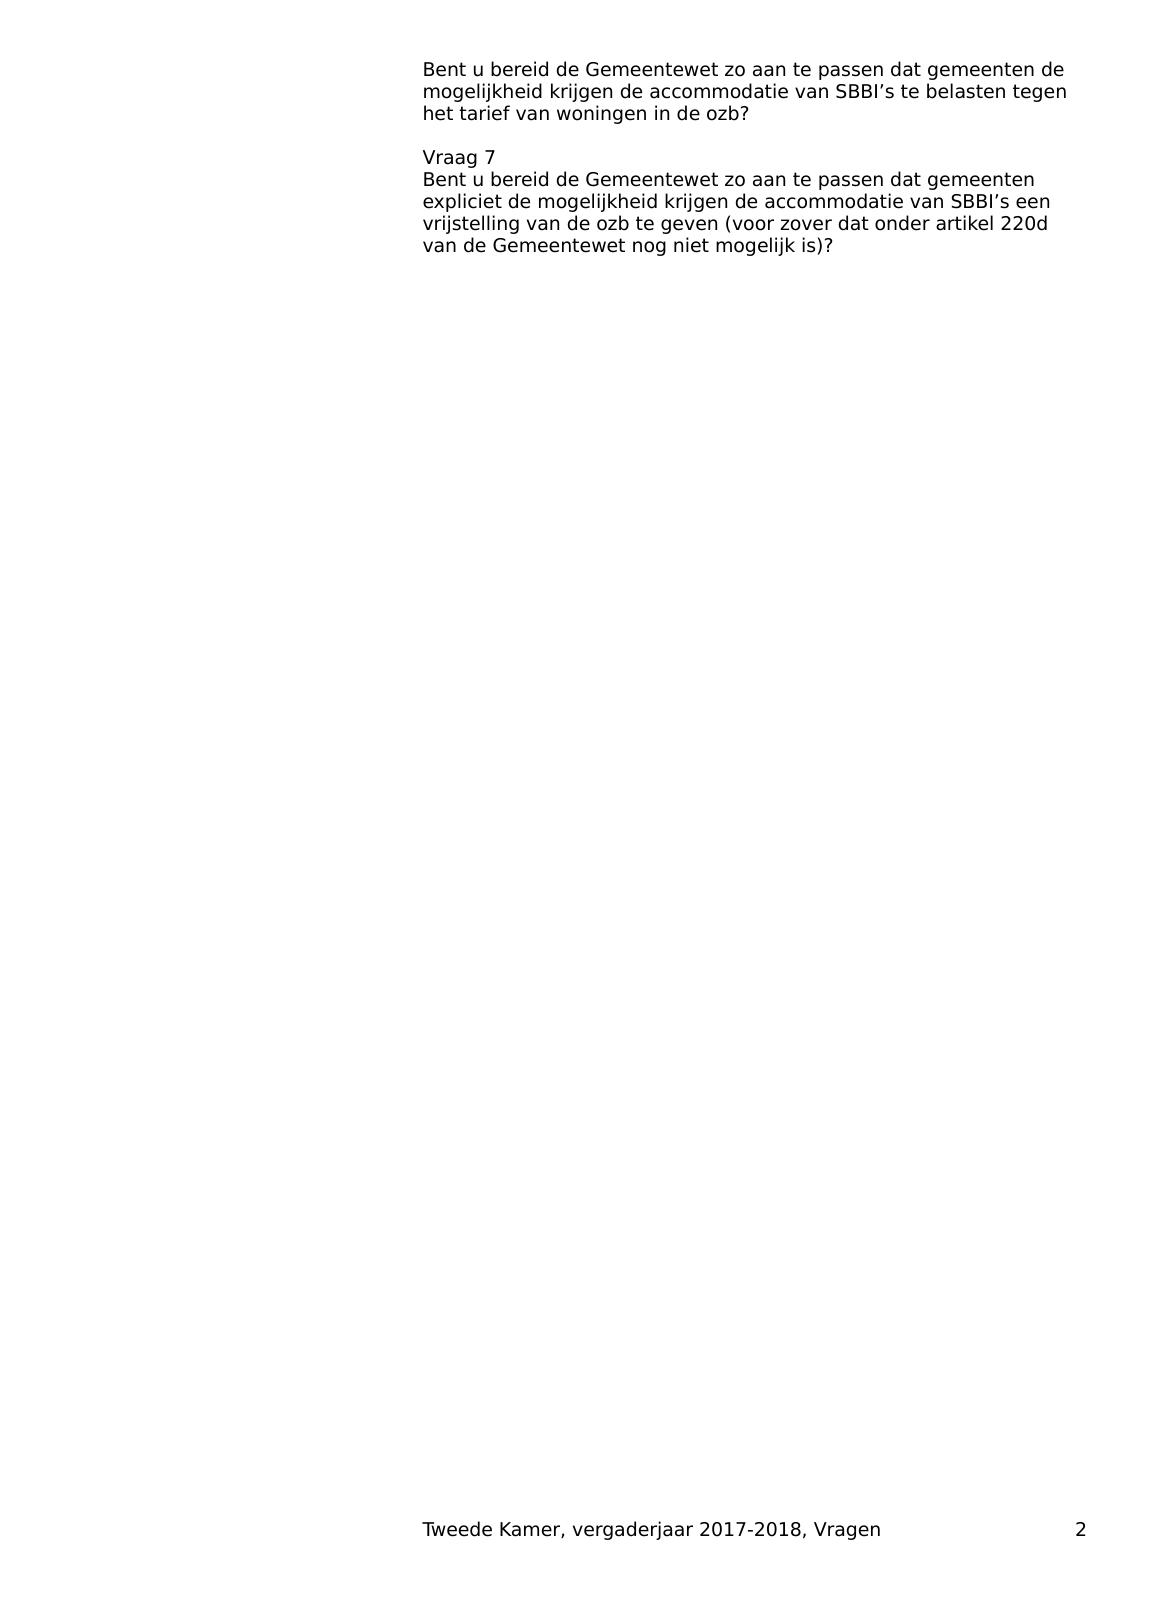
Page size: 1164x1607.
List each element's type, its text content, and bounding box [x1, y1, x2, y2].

text Vraag 7 [422, 147, 1087, 169]
text Bent u bereid de Gemeentewet zo aan te passen dat gemeenten de mogelijkheid krijgen de accommodatie van SBBI’s te belasten tegen het tarief van woningen in de ozb? [422, 59, 1087, 125]
text Bent u bereid de Gemeentewet zo aan te passen dat gemeenten expliciet de mogelijkheid krijgen de accommodatie van SBBI’s een vrijstelling van de ozb te geven (voor zover dat onder artikel 220d van de Gemeentewet nog niet mogelijk is)? [422, 169, 1087, 257]
